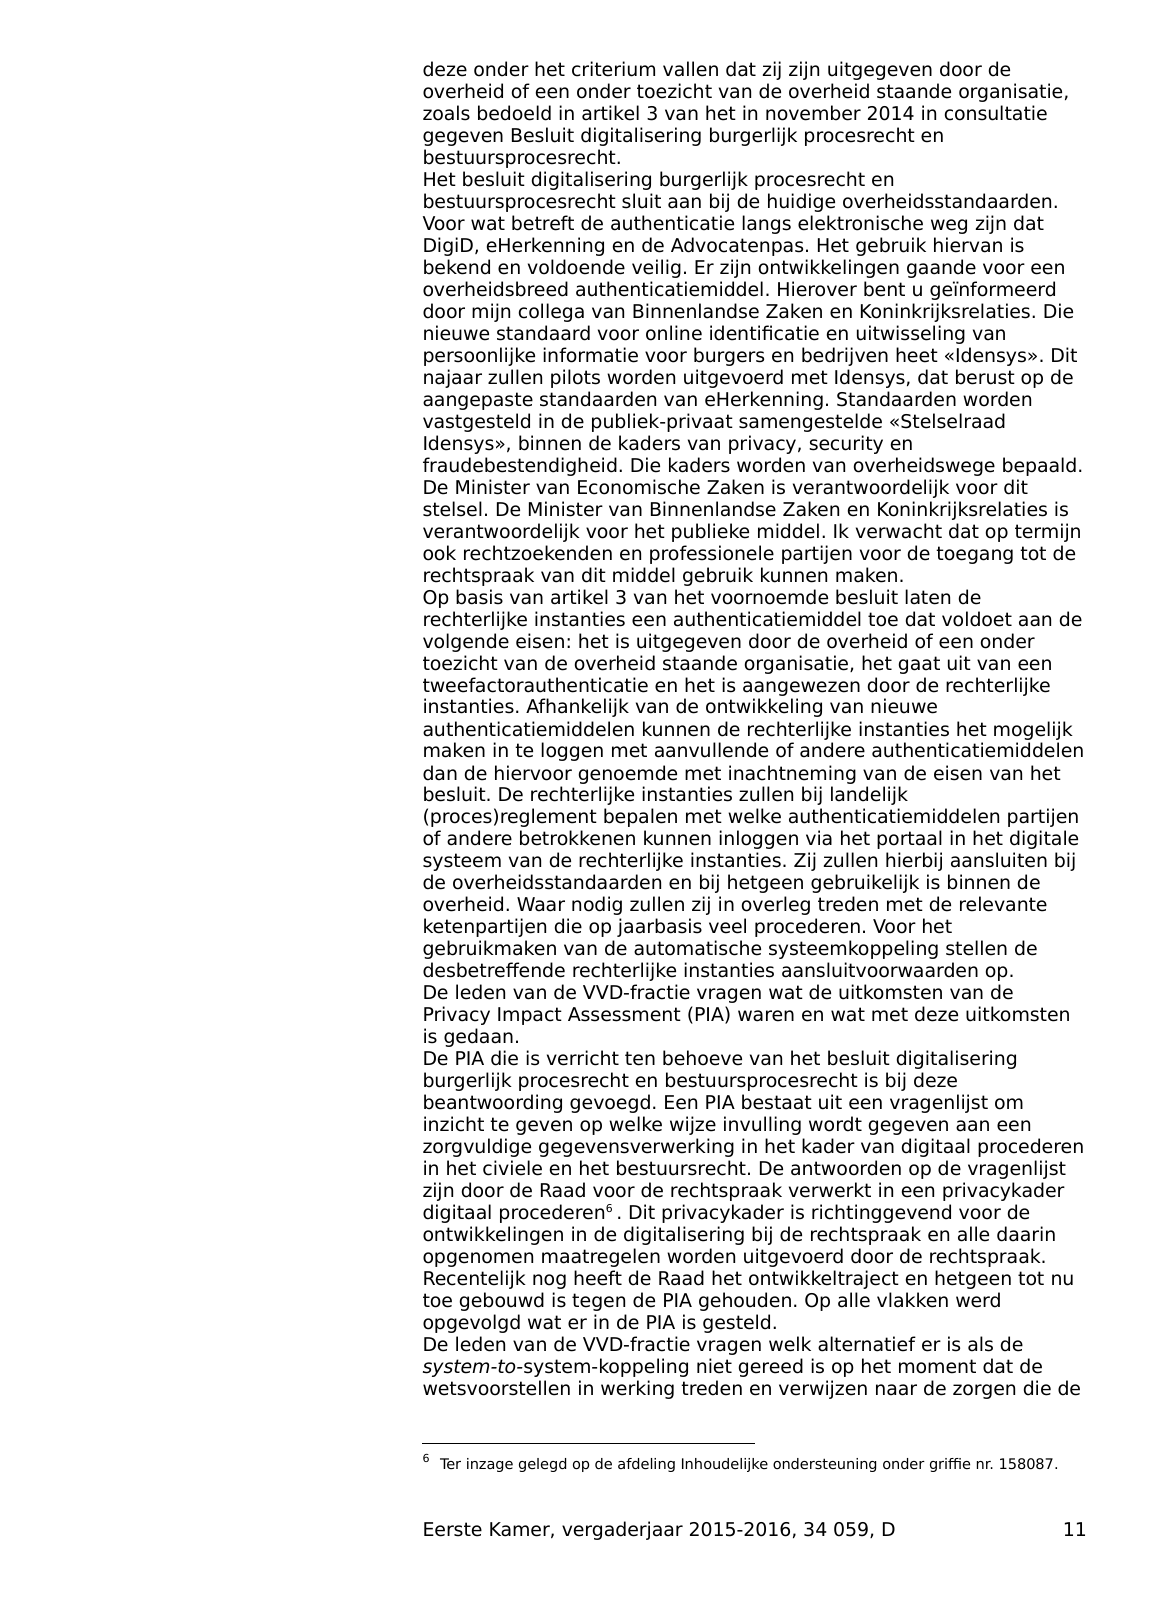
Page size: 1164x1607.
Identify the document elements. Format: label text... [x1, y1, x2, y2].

text De leden van de VVD-fractie vragen welk alternatief er is als de system-to-system-koppeling niet gereed is op het moment dat de wetsvoorstellen in werking treden en verwijzen naar de zorgen die de [422, 1334, 1087, 1400]
text De leden van de VVD-fractie vragen wat de uitkomsten van de Privacy Impact Assessment (PIA) waren en wat met deze uitkomsten is gedaan. [422, 982, 1087, 1048]
text Op basis van artikel 3 van het voornoemde besluit laten de rechterlijke instanties een authenticatiemiddel toe dat voldoet aan de volgende eisen: het is uitgegeven door de overheid of een onder toezicht van de overheid staande organisatie, het gaat uit van een tweefactorauthenticatie en het is aangewezen door de rechterlijke instanties. Afhankelijk van de ontwikkeling van nieuwe authenticatiemiddelen kunnen de rechterlijke instanties het mogelijk maken in te loggen met aanvullende of andere authenticatiemiddelen dan de hiervoor genoemde met inachtneming van de eisen van het besluit. De rechterlijke instanties zullen bij landelijk (proces)reglement bepalen met welke authenticatiemiddelen partijen of andere betrokkenen kunnen inloggen via het portaal in het digitale systeem van de rechterlijke instanties. Zij zullen hierbij aansluiten bij de overheidsstandaarden en bij hetgeen gebruikelijk is binnen de overheid. Waar nodig zullen zij in overleg treden met de relevante ketenpartijen die op jaarbasis veel procederen. Voor het gebruikmaken van de automatische systeemkoppeling stellen de desbetreffende rechterlijke instanties aansluitvoorwaarden op. [422, 587, 1087, 982]
text De PIA die is verricht ten behoeve van het besluit digitalisering burgerlijk procesrecht en bestuursprocesrecht is bij deze beantwoording gevoegd. Een PIA bestaat uit een vragenlijst om inzicht te geven op welke wijze invulling wordt gegeven aan een zorgvuldige gegevensverwerking in het kader van digitaal procederen in het civiele en het bestuursrecht. De antwoorden op de vragenlijst zijn door de Raad voor de rechtspraak verwerkt in een privacykader digitaal procederen. Dit privacykader is richtinggevend voor de ontwikkelingen in de digitalisering bij de rechtspraak en alle daarin opgenomen maatregelen worden uitgevoerd door de rechtspraak. Recentelijk nog heeft de Raad het ontwikkeltraject en hetgeen tot nu toe gebouwd is tegen de PIA gehouden. Op alle vlakken werd opgevolgd wat er in de PIA is gesteld. [422, 1048, 1087, 1334]
text Ter inzage gelegd op de afdeling Inhoudelijke ondersteuning onder griffie nr. 158087. [422, 1452, 1087, 1474]
text deze onder het criterium vallen dat zij zijn uitgegeven door de overheid of een onder toezicht van de overheid staande organisatie, zoals bedoeld in artikel 3 van het in november 2014 in consultatie gegeven Besluit digitalisering burgerlijk procesrecht en bestuursprocesrecht. [422, 59, 1087, 169]
text Het besluit digitalisering burgerlijk procesrecht en bestuursprocesrecht sluit aan bij de huidige overheidsstandaarden. Voor wat betreft de authenticatie langs elektronische weg zijn dat DigiD, eHerkenning en de Advocatenpas. Het gebruik hiervan is bekend en voldoende veilig. Er zijn ontwikkelingen gaande voor een overheidsbreed authenticatiemiddel. Hierover bent u geïnformeerd door mijn collega van Binnenlandse Zaken en Koninkrijksrelaties. Die nieuwe standaard voor online identificatie en uitwisseling van persoonlijke informatie voor burgers en bedrijven heet «Idensys». Dit najaar zullen pilots worden uitgevoerd met Idensys, dat berust op de aangepaste standaarden van eHerkenning. Standaarden worden vastgesteld in de publiek-privaat samengestelde «Stelselraad Idensys», binnen de kaders van privacy, security en fraudebestendigheid. Die kaders worden van overheidswege bepaald. De Minister van Economische Zaken is verantwoordelijk voor dit stelsel. De Minister van Binnenlandse Zaken en Koninkrijksrelaties is verantwoordelijk voor het publieke middel. Ik verwacht dat op termijn ook rechtzoekenden en professionele partijen voor de toegang tot de rechtspraak van dit middel gebruik kunnen maken. [422, 169, 1087, 587]
